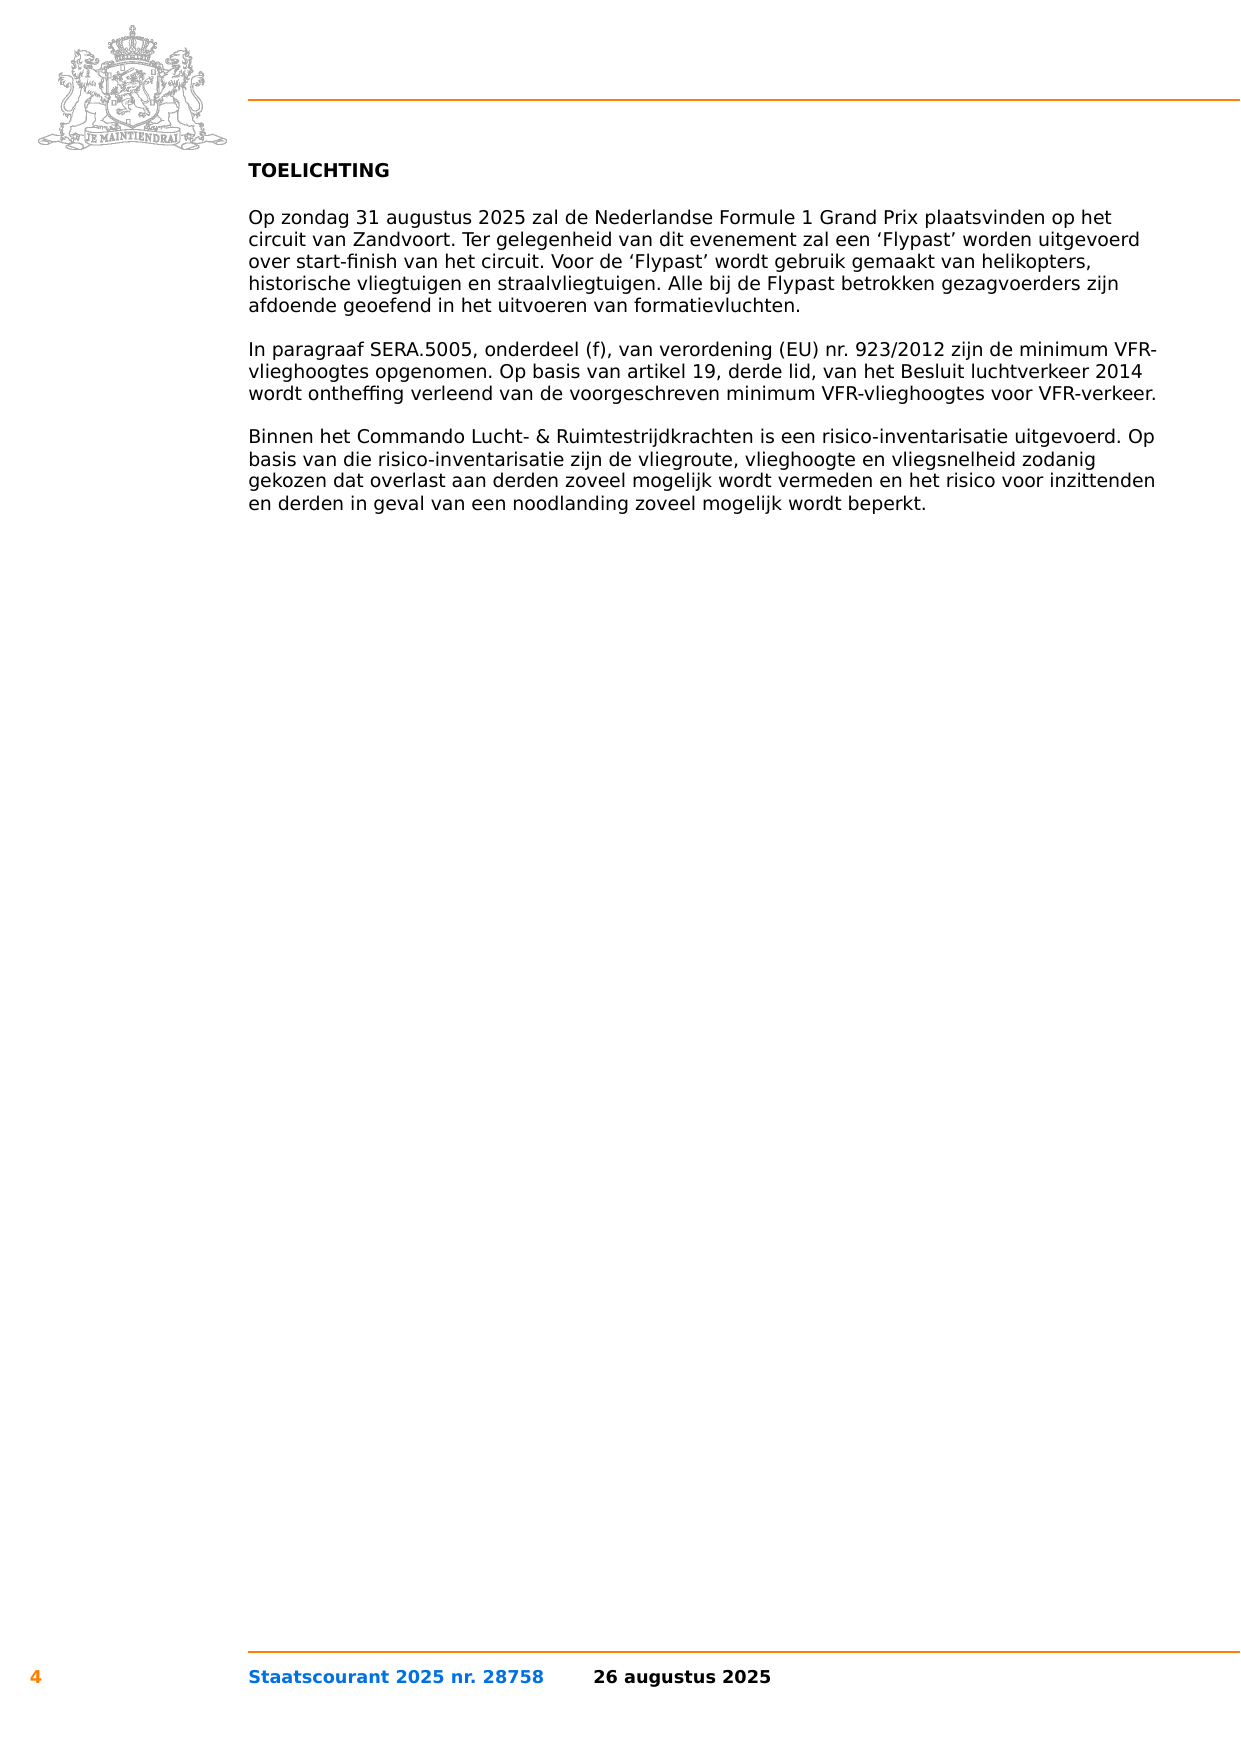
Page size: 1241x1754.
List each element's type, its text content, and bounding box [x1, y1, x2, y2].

subtitle TOELICHTING [248, 160, 1163, 182]
picture [38, 25, 227, 150]
text In paragraaf SERA.5005, onderdeel (f), van verordening (EU) nr. 923/2012 zijn de minimum VFR-vlieghoogtes opgenomen. Op basis van artikel 19, derde lid, van het Besluit luchtverkeer 2014 wordt ontheffing verleend van de voorgeschreven minimum VFR-vlieghoogtes voor VFR-verkeer. [248, 339, 1163, 404]
text Binnen het Commando Lucht- & Ruimtestrijdkrachten is een risico-inventarisatie uitgevoerd. Op basis van die risico-inventarisatie zijn de vliegroute, vlieghoogte en vliegsnelheid zodanig gekozen dat overlast aan derden zoveel mogelijk wordt vermeden en het risico voor inzittenden en derden in geval van een noodlanding zoveel mogelijk wordt beperkt. [248, 426, 1163, 514]
text Op zondag 31 augustus 2025 zal de Nederlandse Formule 1 Grand Prix plaatsvinden op het circuit van Zandvoort. Ter gelegenheid van dit evenement zal een ‘Flypast’ worden uitgevoerd over start-finish van het circuit. Voor de ‘Flypast’ wordt gebruik gemaakt van helikopters, historische vliegtuigen en straalvliegtuigen. Alle bij de Flypast betrokken gezagvoerders zijn afdoende geoefend in het uitvoeren van formatievluchten. [248, 207, 1163, 317]
